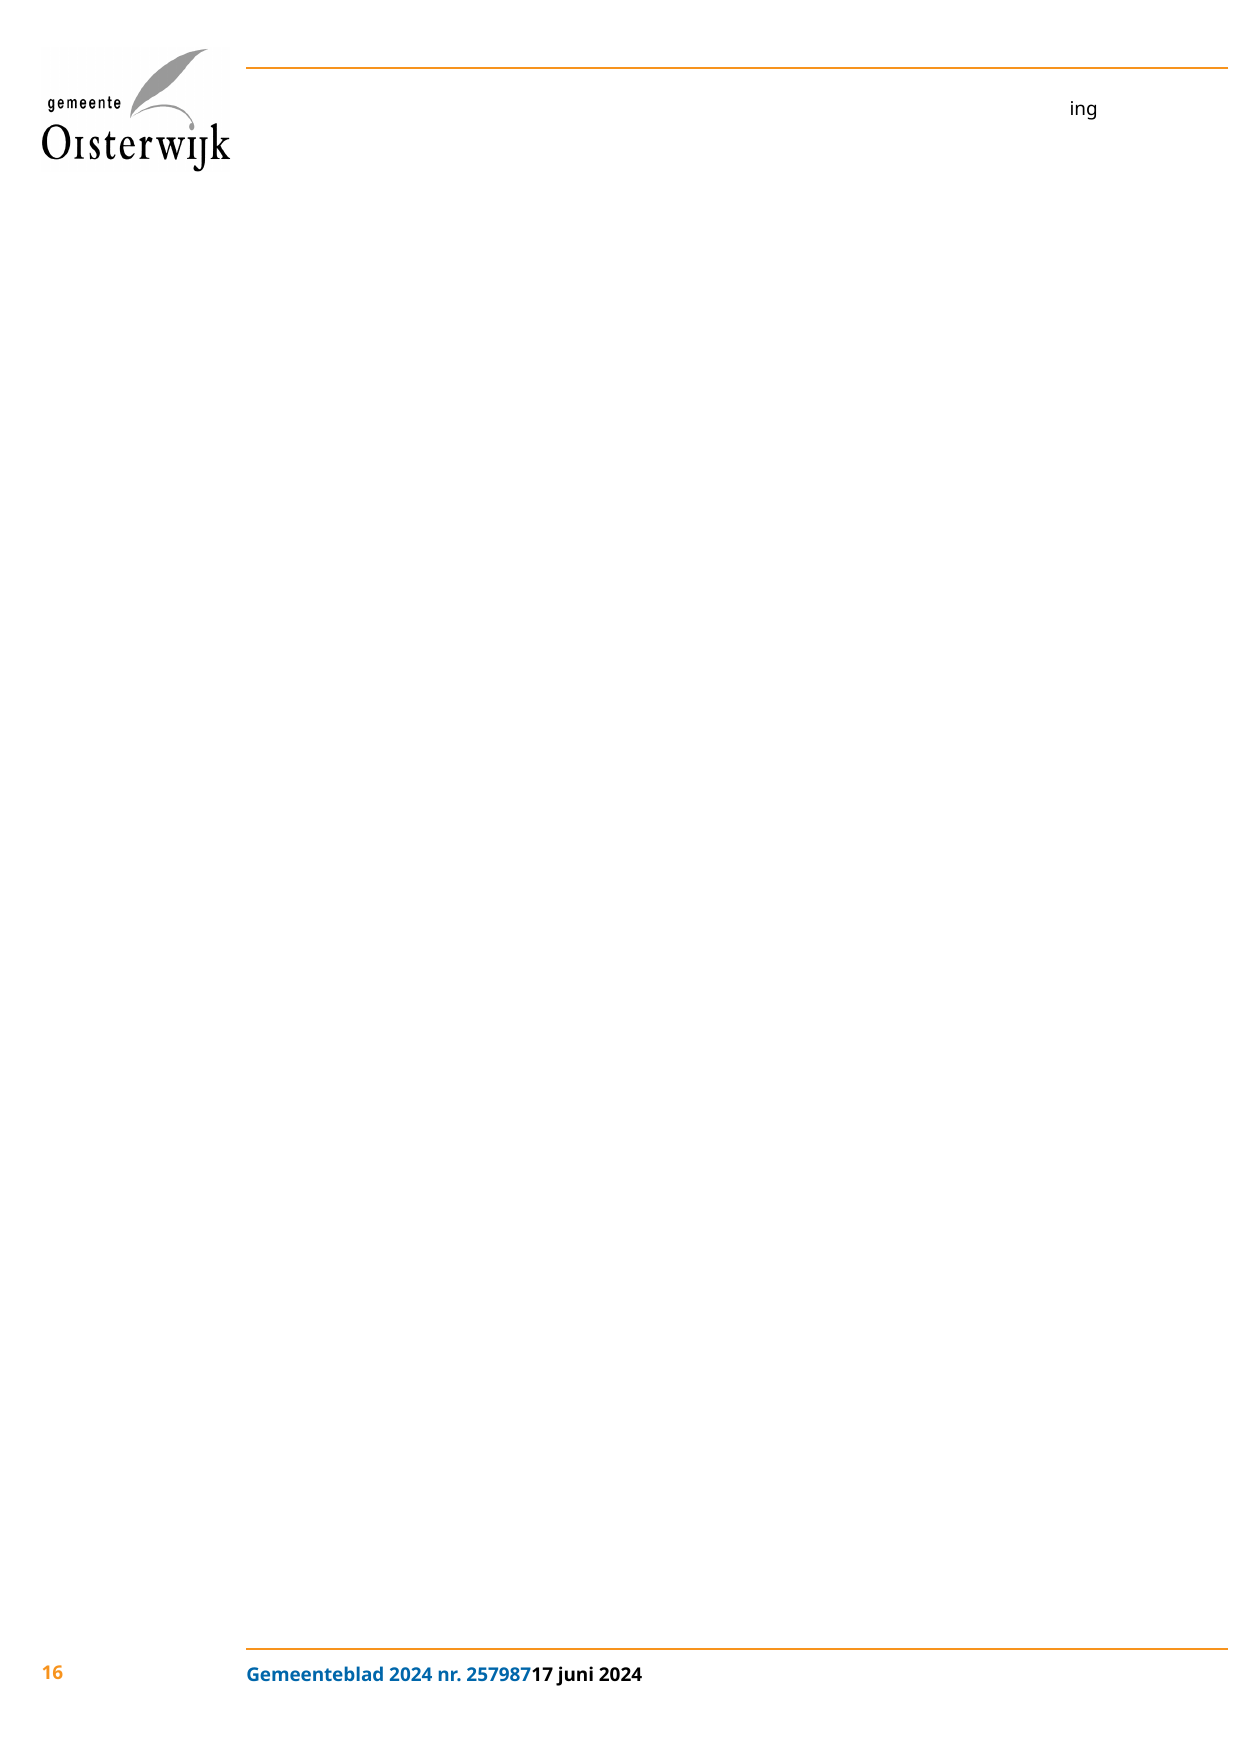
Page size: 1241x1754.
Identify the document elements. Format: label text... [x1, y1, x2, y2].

table_cell [741, 95, 823, 121]
table_cell [248, 95, 330, 121]
table_cell [412, 95, 494, 121]
table_cell ing [1069, 95, 1152, 121]
table_cell [905, 95, 987, 121]
table_cell [330, 95, 412, 121]
table_cell [823, 95, 905, 121]
table_cell [494, 95, 577, 121]
table_cell [577, 95, 659, 121]
table_cell [987, 95, 1069, 121]
picture [41, 47, 231, 172]
table_cell [659, 95, 741, 121]
